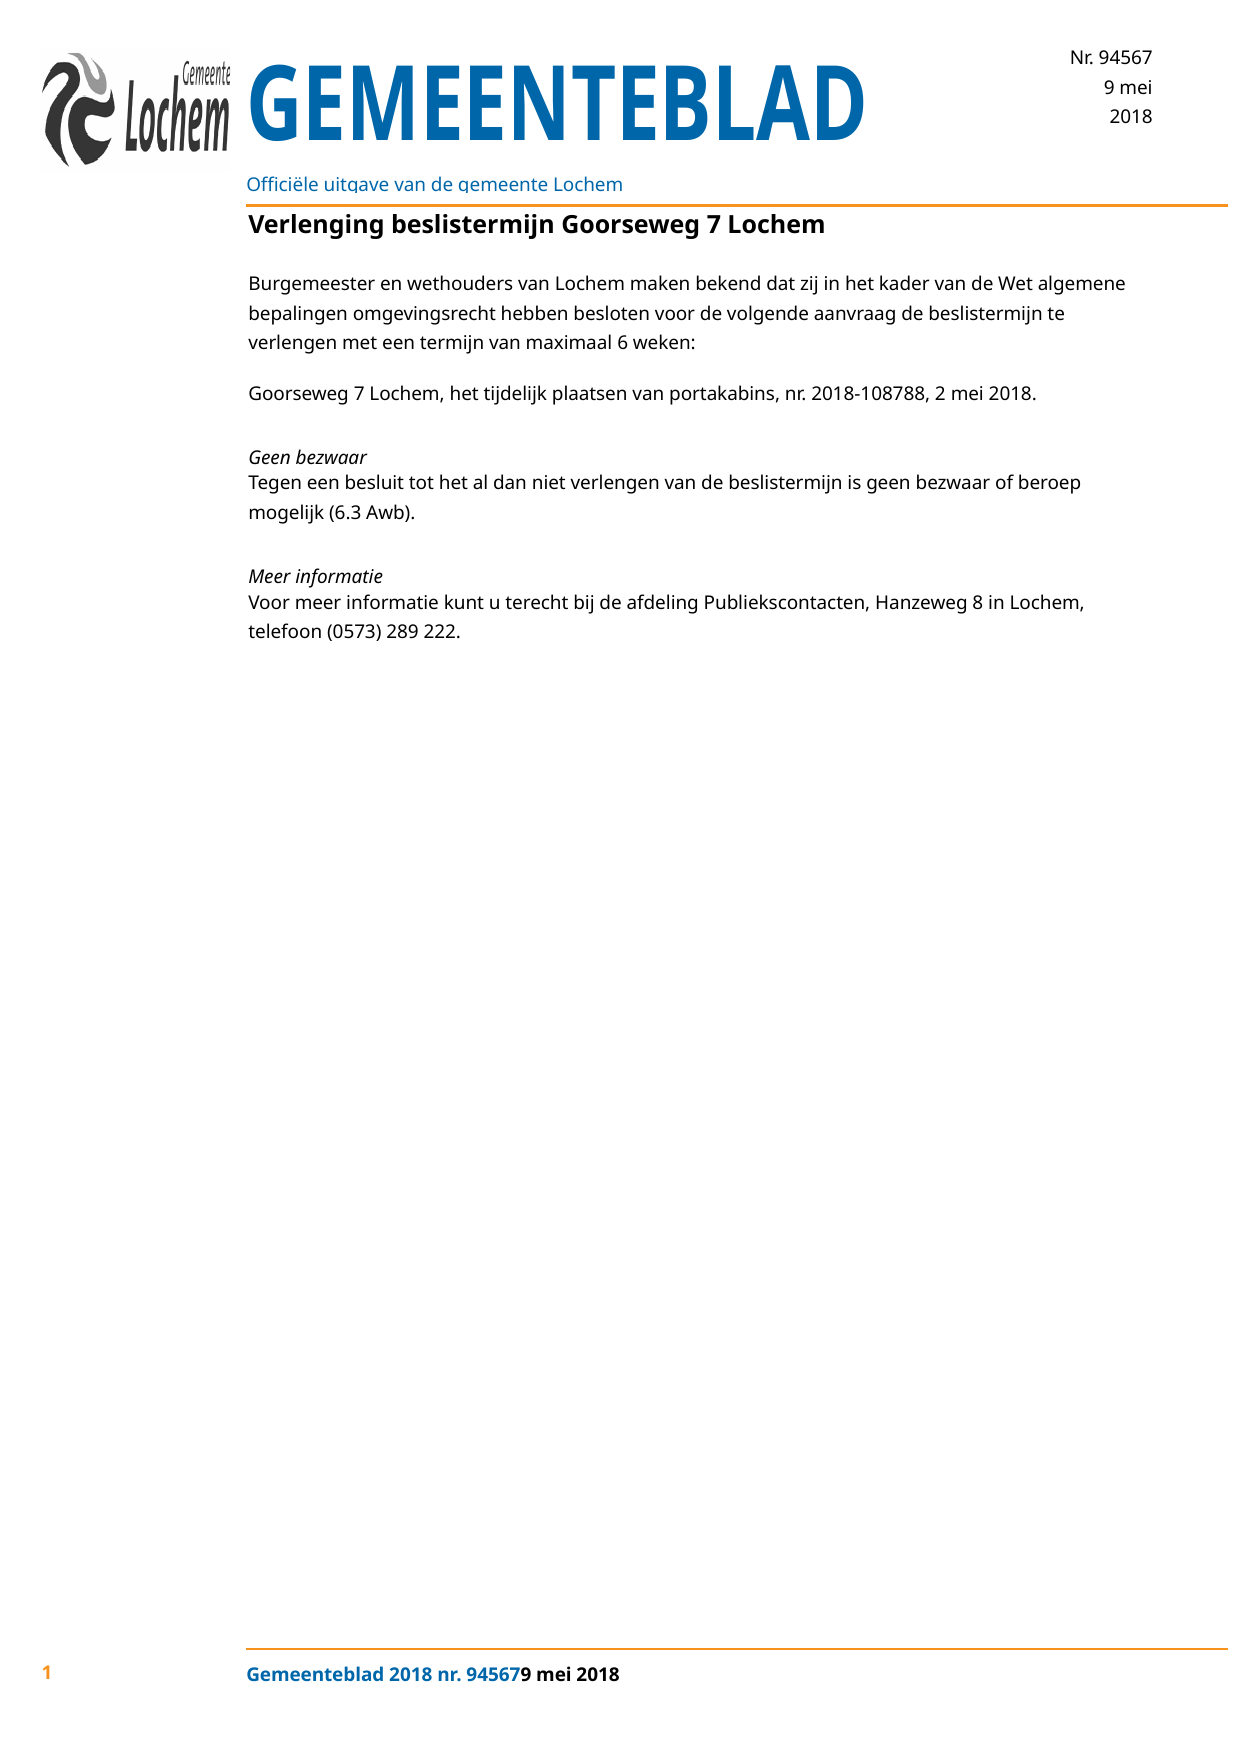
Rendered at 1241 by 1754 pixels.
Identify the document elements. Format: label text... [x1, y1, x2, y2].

text Geen bezwaar [248, 444, 1152, 469]
text Voor meer informatie kunt u terecht bij de afdeling Publiekscontacten, Hanzeweg 8 in Lochem, telefoon (0573) 289 222. [248, 589, 1152, 644]
text Meer informatie [248, 563, 1152, 589]
text Goorseweg 7 Lochem, het tijdelijk plaatsen van portakabins, nr. 2018-108788, 2 mei 2018. [248, 380, 1152, 406]
text Burgemeester en wethouders van Lochem maken bekend dat zij in het kader van de Wet algemene bepalingen omgevingsrecht hebben besloten voor de volgende aanvraag de beslistermijn te verlengen met een termijn van maximaal 6 weken: [248, 270, 1152, 355]
text Verlenging beslistermijn Goorseweg 7 Lochem [248, 207, 1152, 241]
picture [41, 47, 231, 172]
text Tegen een besluit tot het al dan niet verlengen van de beslistermijn is geen bezwaar of beroep mogelijk (6.3 Awb). [248, 469, 1152, 525]
